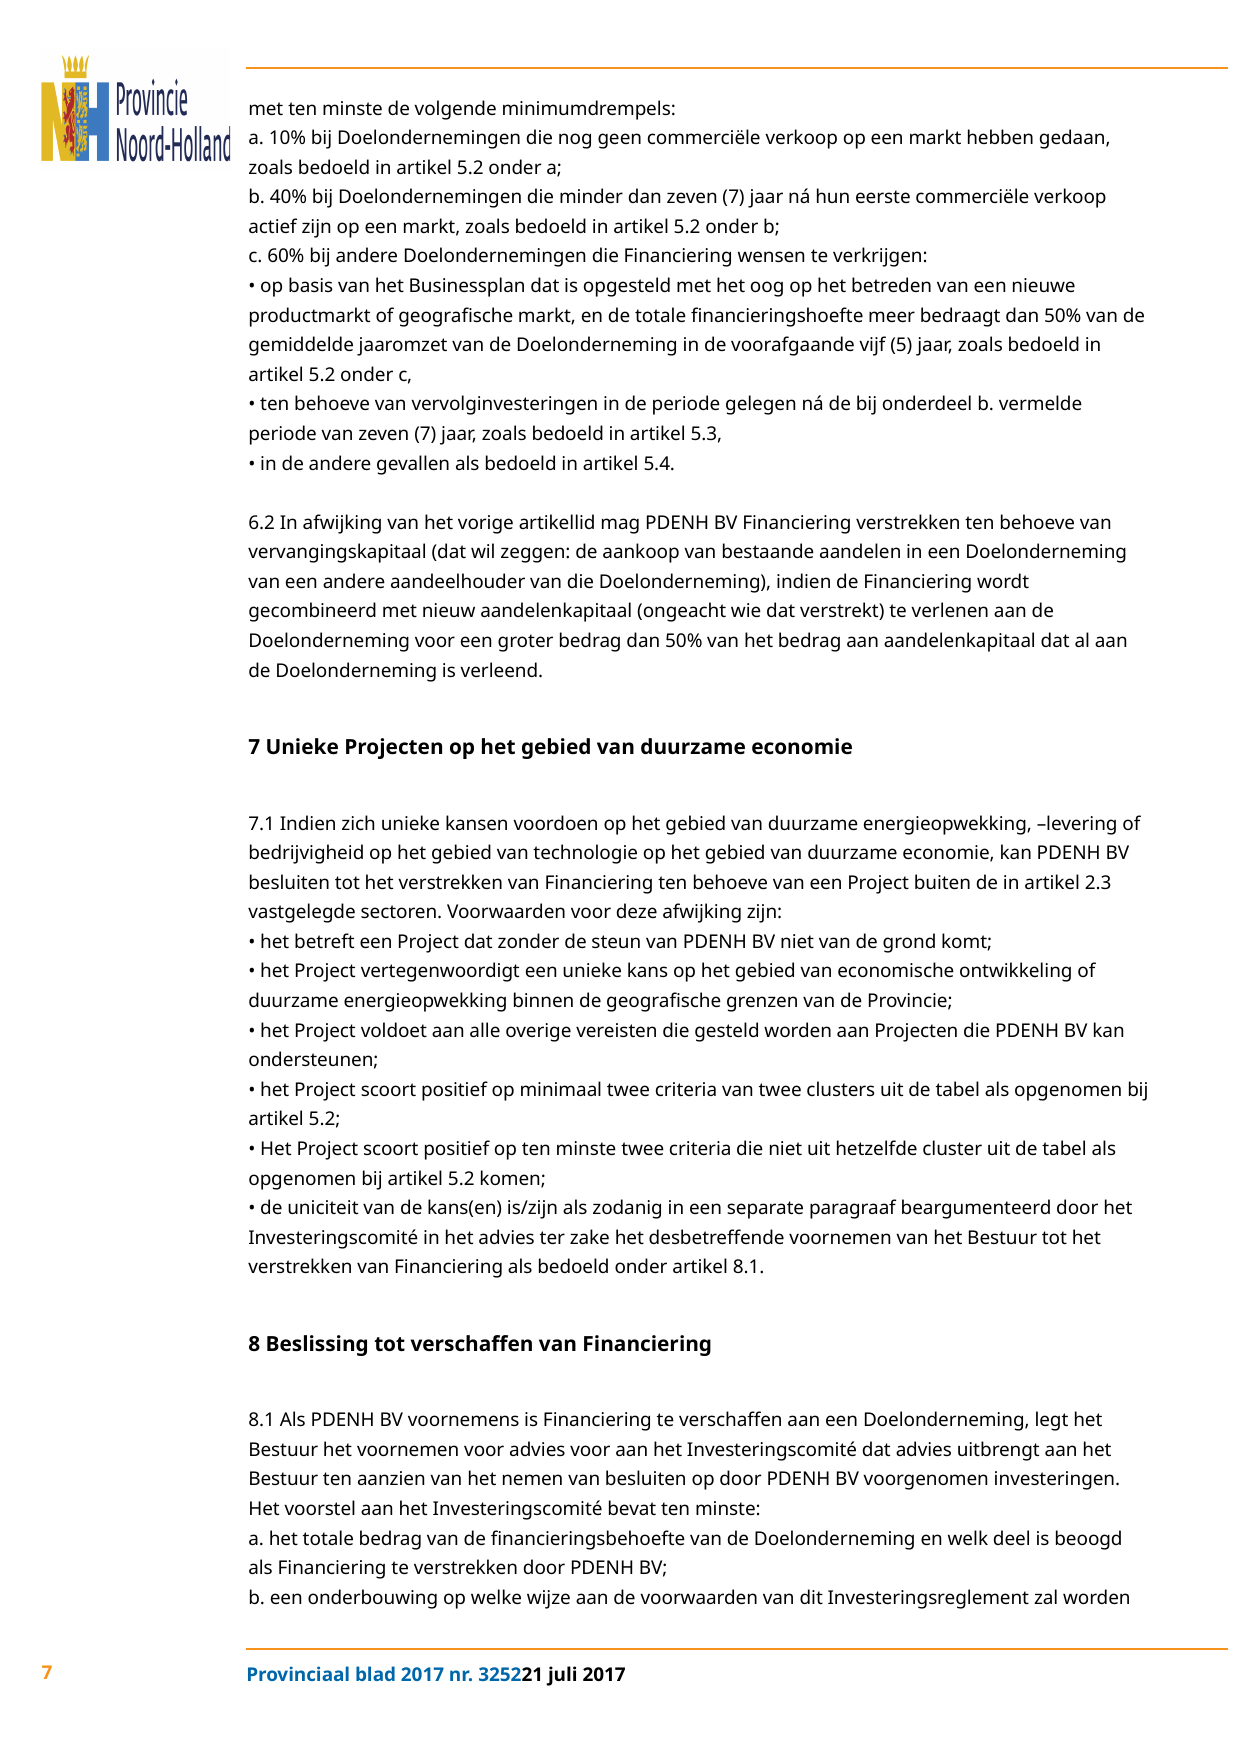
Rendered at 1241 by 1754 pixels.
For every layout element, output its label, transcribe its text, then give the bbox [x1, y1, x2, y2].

text • het Project scoort positief op minimaal twee criteria van twee clusters uit de tabel als opgenomen bij artikel 5.2; [248, 1076, 1152, 1131]
text • Het Project scoort positief op ten minste twee criteria die niet uit hetzelfde cluster uit de tabel als opgenomen bij artikel 5.2 komen; [248, 1135, 1152, 1191]
text b. een onderbouwing op welke wijze aan de voorwaarden van dit Investeringsreglement zal worden [248, 1584, 1152, 1610]
text b. 40% bij Doelondernemingen die minder dan zeven (7) jaar ná hun eerste commerciële verkoop actief zijn op een markt, zoals bedoeld in artikel 5.2 onder b; [248, 183, 1152, 239]
text • het betreft een Project dat zonder de steun van PDENH BV niet van de grond komt; [248, 928, 1152, 954]
text • op basis van het Businessplan dat is opgesteld met het oog op het betreden van een nieuwe productmarkt of geografische markt, en de totale financieringshoefte meer bedraagt dan 50% van de gemiddelde jaaromzet van de Doelonderneming in de voorafgaande vijf (5) jaar, zoals bedoeld in artikel 5.2 onder c, [248, 272, 1152, 387]
text • ten behoeve van vervolginvesteringen in de periode gelegen ná de bij onderdeel b. vermelde periode van zeven (7) jaar, zoals bedoeld in artikel 5.3, [248, 391, 1152, 446]
text • het Project vertegenwoordigt een unieke kans op het gebied van economische ontwikkeling of duurzame energieopwekking binnen de geografische grenzen van de Provincie; [248, 958, 1152, 1013]
text 8.1 Als PDENH BV voornemens is Financiering te verschaffen aan een Doelonderneming, legt het Bestuur het voornemen voor advies voor aan het Investeringscomité dat advies uitbrengt aan het Bestuur ten aanzien van het nemen van besluiten op door PDENH BV voorgenomen investeringen. Het voorstel aan het Investeringscomité bevat ten minste: [248, 1406, 1152, 1521]
picture [41, 47, 231, 172]
text • de uniciteit van de kans(en) is/zijn als zodanig in een separate paragraaf beargumenteerd door het Investeringscomité in het advies ter zake het desbetreffende voornemen van het Bestuur tot het verstrekken van Financiering als bedoeld onder artikel 8.1. [248, 1194, 1152, 1279]
text • het Project voldoet aan alle overige vereisten die gesteld worden aan Projecten die PDENH BV kan ondersteunen; [248, 1017, 1152, 1072]
text a. het totale bedrag van de financieringsbehoefte van de Doelonderneming en welk deel is beoogd als Financiering te verstrekken door PDENH BV; [248, 1525, 1152, 1580]
text c. 60% bij andere Doelondernemingen die Financiering wensen te verkrijgen: [248, 243, 1152, 268]
text 7 Unieke Projecten op het gebied van duurzame economie [248, 732, 1152, 761]
text a. 10% bij Doelondernemingen die nog geen commerciële verkoop op een markt hebben gedaan, zoals bedoeld in artikel 5.2 onder a; [248, 124, 1152, 180]
text 6.2 In afwijking van het vorige artikellid mag PDENH BV Financiering verstrekken ten behoeve van vervangingskapitaal (dat wil zeggen: de aankoop van bestaande aandelen in een Doelonderneming van een andere aandeelhouder van die Doelonderneming), indien de Financiering wordt gecombineerd met nieuw aandelenkapitaal (ongeacht wie dat verstrekt) te verlenen aan de Doelonderneming voor een groter bedrag dan 50% van het bedrag aan aandelenkapitaal dat al aan de Doelonderneming is verleend. [248, 509, 1152, 683]
text met ten minste de volgende minimumdrempels: [248, 95, 1152, 121]
text 7.1 Indien zich unieke kansen voordoen op het gebied van duurzame energieopwekking, –levering of bedrijvigheid op het gebied van technologie op het gebied van duurzame economie, kan PDENH BV besluiten tot het verstrekken van Financiering ten behoeve van een Project buiten de in artikel 2.3 vastgelegde sectoren. Voorwaarden voor deze afwijking zijn: [248, 810, 1152, 924]
text 8 Beslissing tot verschaffen van Financiering [248, 1329, 1152, 1357]
text • in de andere gevallen als bedoeld in artikel 5.4. [248, 450, 1152, 476]
